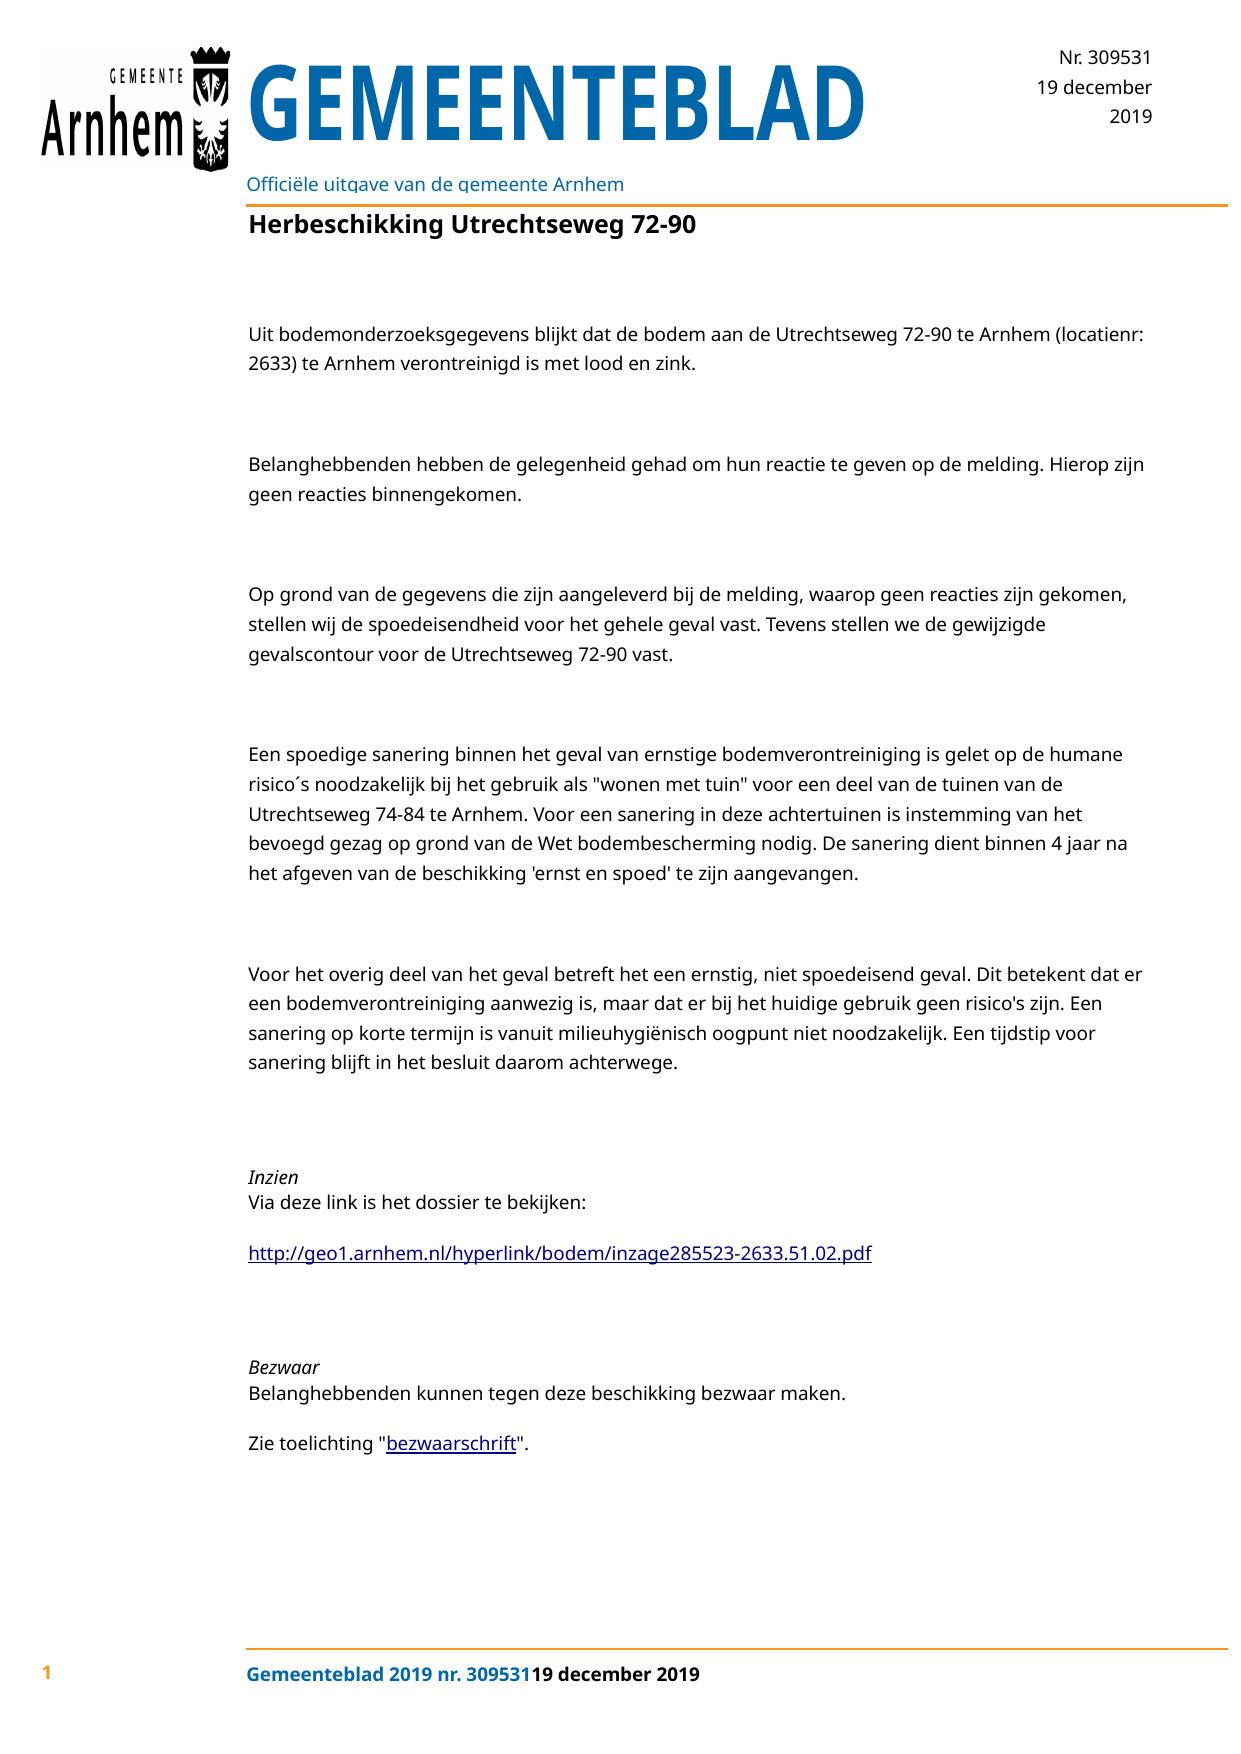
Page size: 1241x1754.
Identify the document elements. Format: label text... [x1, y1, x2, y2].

text Op grond van de gegevens die zijn aangeleverd bij de melding, waarop geen reacties zijn gekomen, stellen wij de spoedeisendheid voor het gehele geval vast. Tevens stellen we de gewijzigde gevalscontour voor de Utrechtseweg 72-90 vast. [248, 582, 1152, 666]
text Belanghebbenden kunnen tegen deze beschikking bezwaar maken. [248, 1380, 1152, 1406]
text Via deze link is het dossier te bekijken: [248, 1189, 1152, 1215]
text Inzien [248, 1164, 1152, 1189]
text Belanghebbenden hebben de gelegenheid gehad om hun reactie te geven op de melding. Hierop zijn geen reacties binnengekomen. [248, 451, 1152, 506]
text Een spoedige sanering binnen het geval van ernstige bodemverontreiniging is gelet op de humane risico´s noodzakelijk bij het gebruik als "wonen met tuin" voor een deel van de tuinen van de Utrechtseweg 74-84 te Arnhem. Voor een sanering in deze achtertuinen is instemming van het bevoegd gezag op grond van de Wet bodembescherming nodig. De sanering dient binnen 4 jaar na het afgeven van de beschikking 'ernst en spoed' te zijn aangevangen. [248, 742, 1152, 886]
text Bezwaar [248, 1354, 1152, 1380]
picture [41, 47, 231, 172]
text Zie toelichting "bezwaarschrift". [248, 1431, 1152, 1456]
text http://geo1.arnhem.nl/hyperlink/bodem/inzage285523-2633.51.02.pdf [248, 1240, 1152, 1266]
text Uit bodemonderzoeksgegevens blijkt dat de bodem aan de Utrechtseweg 72-90 te Arnhem (locatienr: 2633) te Arnhem verontreinigd is met lood en zink. [248, 321, 1152, 376]
text Herbeschikking Utrechtseweg 72-90 [248, 207, 1152, 241]
text Voor het overig deel van het geval betreft het een ernstig, niet spoedeisend geval. Dit betekent dat er een bodemverontreiniging aanwezig is, maar dat er bij het huidige gebruik geen risico's zijn. Een sanering op korte termijn is vanuit milieuhygiënisch oogpunt niet noodzakelijk. Een tijdstip voor sanering blijft in het besluit daarom achterwege. [248, 961, 1152, 1075]
